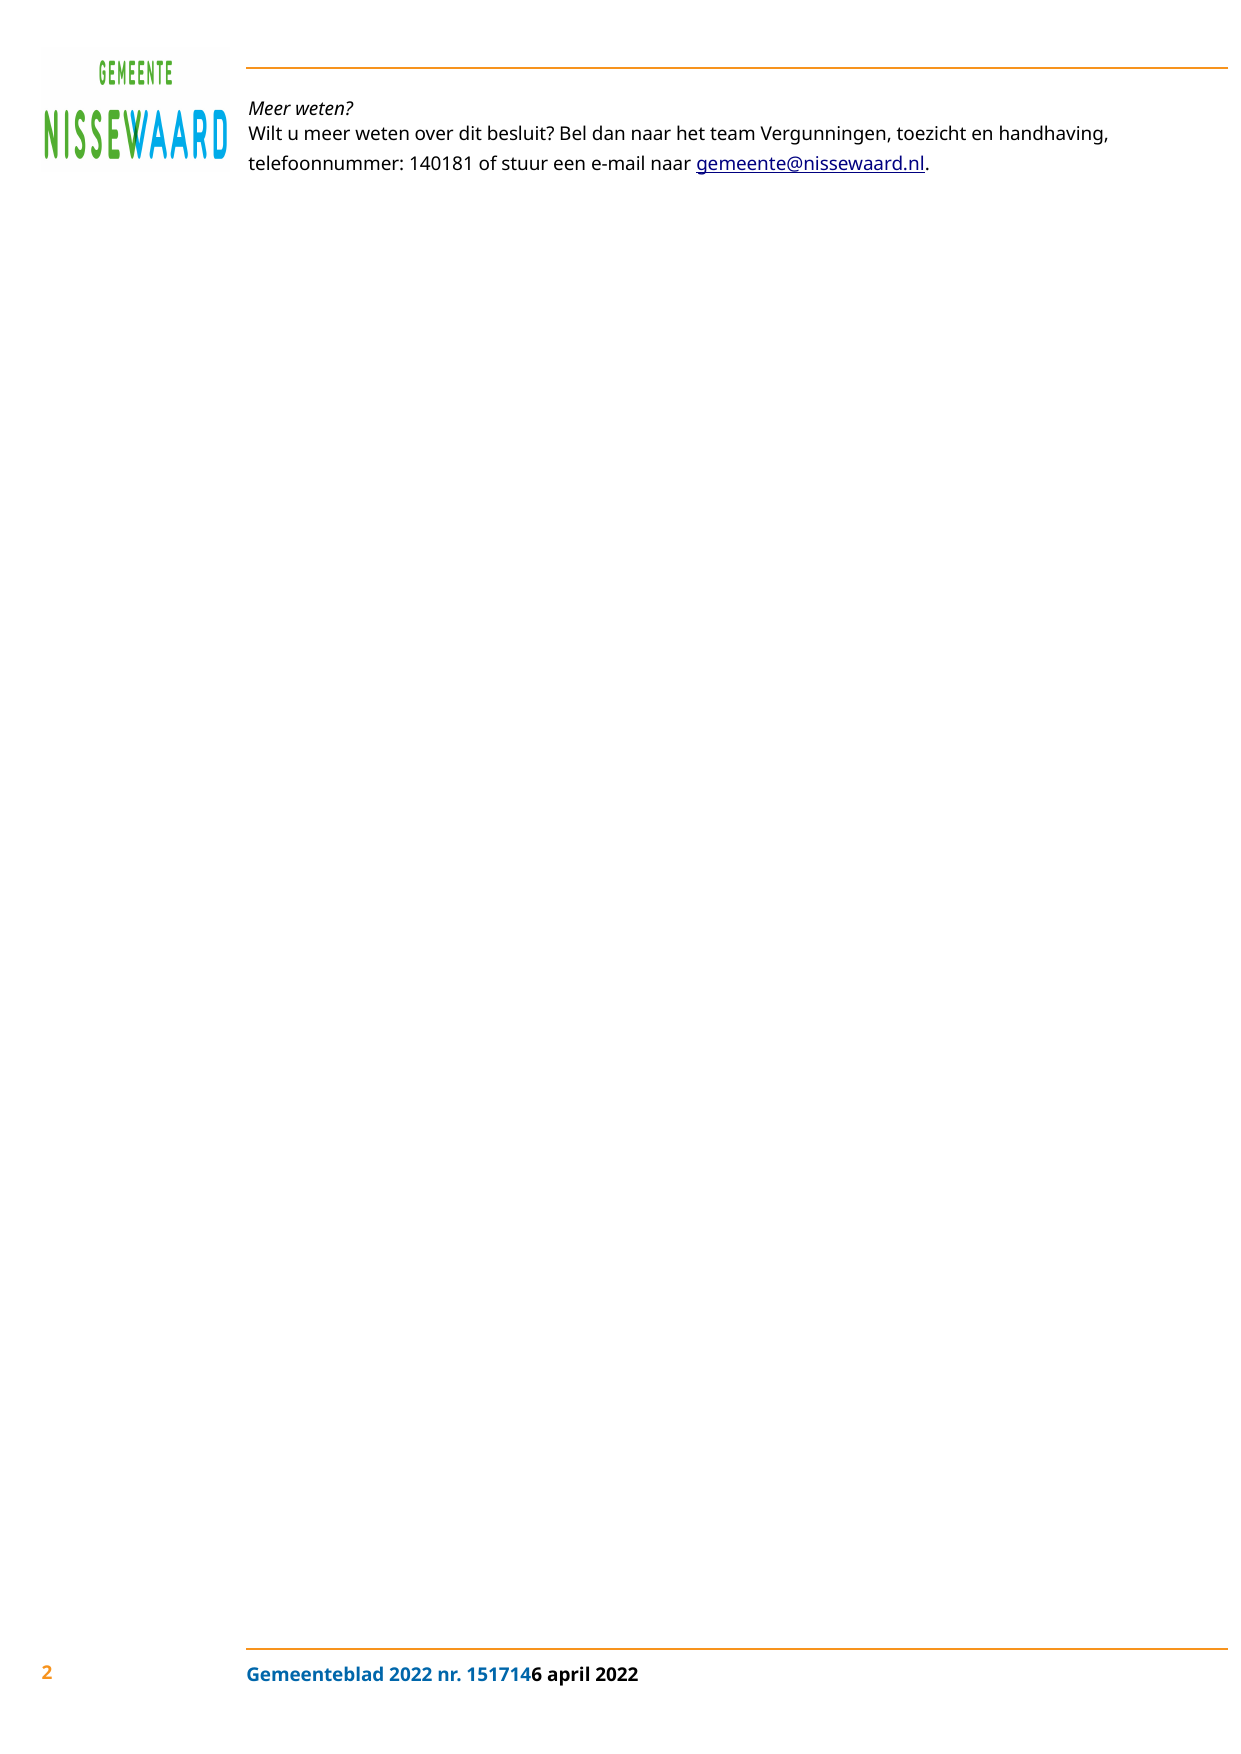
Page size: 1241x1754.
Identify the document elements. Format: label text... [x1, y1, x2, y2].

text Wilt u meer weten over dit besluit? Bel dan naar het team Vergunningen, toezicht en handhaving, telefoonnummer: 140181 of stuur een e-mail naar gemeente@nissewaard.nl. [248, 121, 1152, 176]
picture [41, 47, 231, 172]
text Meer weten? [248, 95, 1152, 121]
